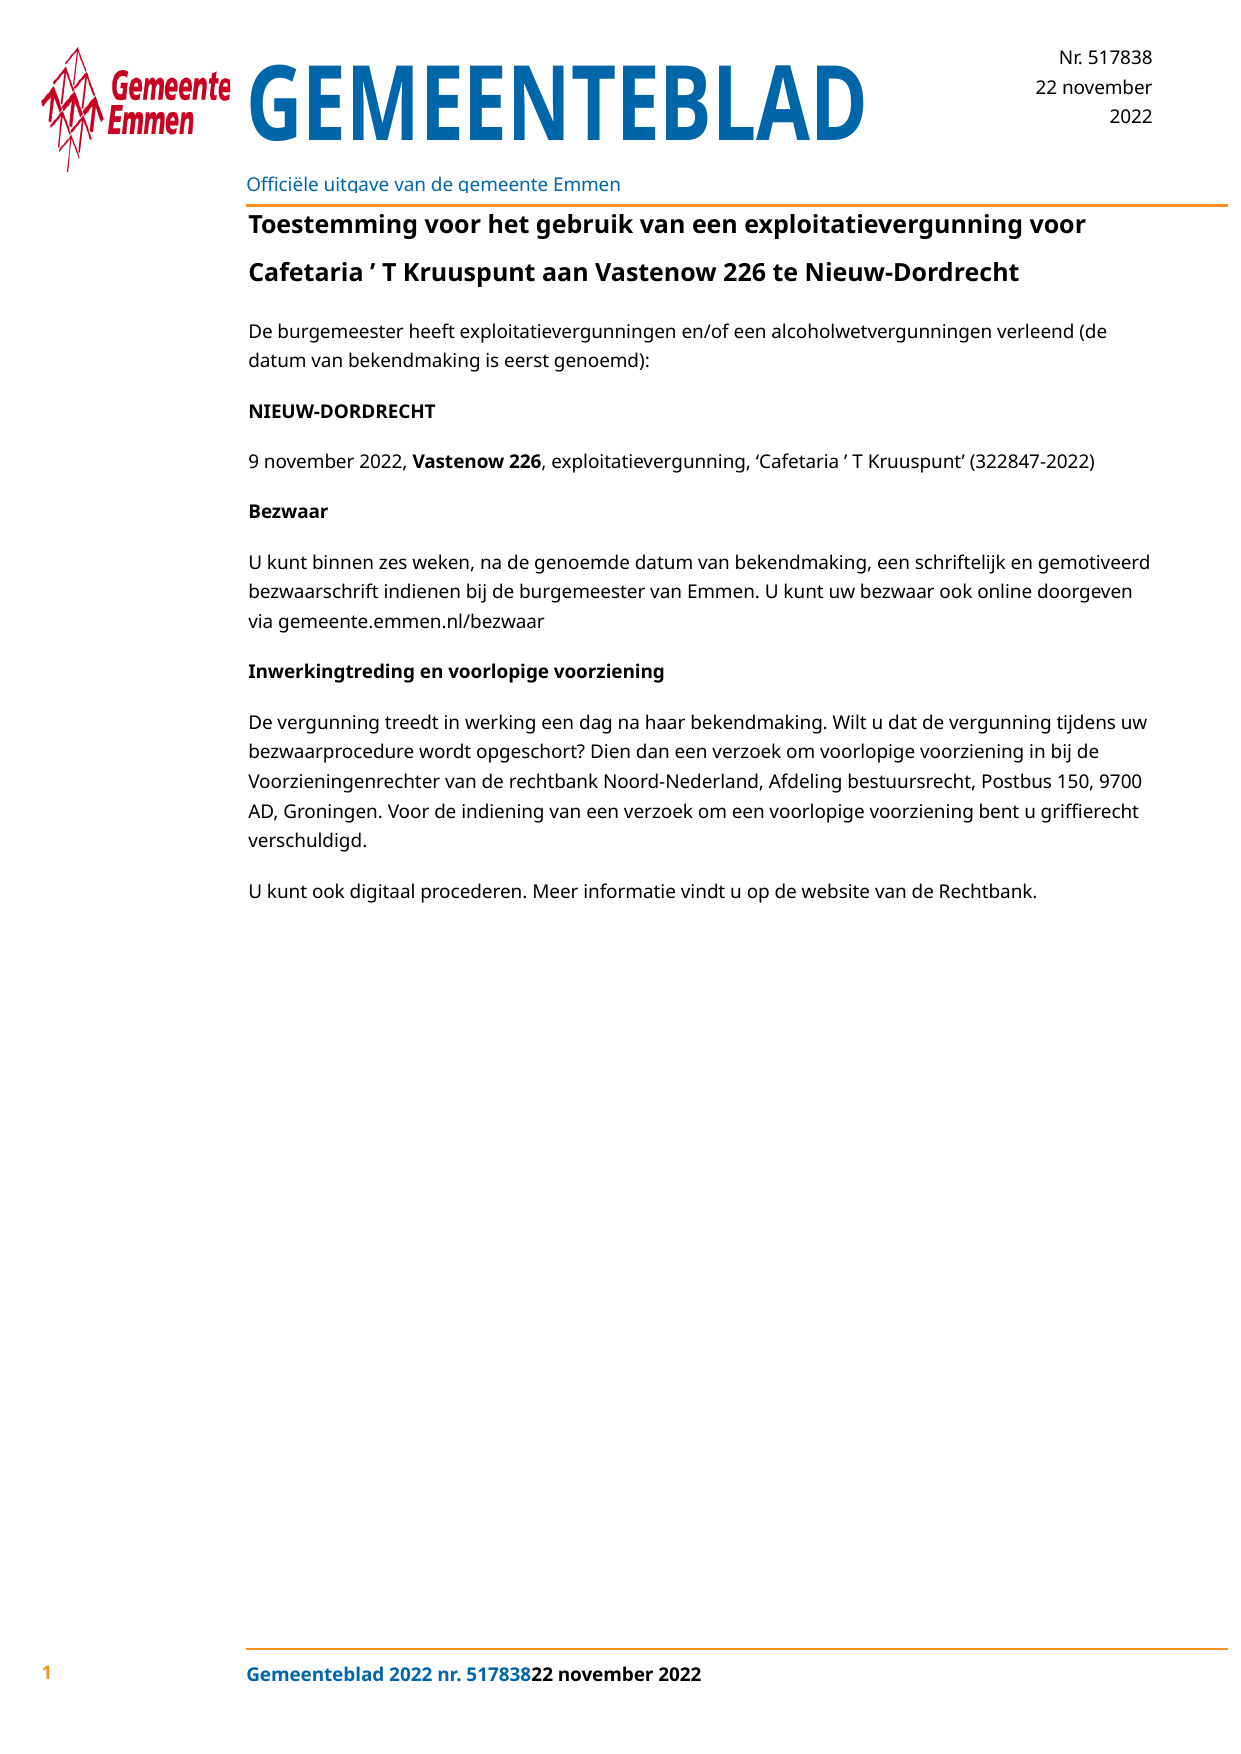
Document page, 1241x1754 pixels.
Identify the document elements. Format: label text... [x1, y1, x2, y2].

text Inwerkingtreding en voorlopige voorziening [248, 659, 1152, 684]
text Toestemming voor het gebruik van een exploitatievergunning voor Cafetaria ’ T Kruuspunt aan Vastenow 226 te Nieuw-Dordrecht [248, 207, 1152, 288]
text 9 november 2022, Vastenow 226, exploitatievergunning, ‘Cafetaria ’ T Kruuspunt’ (322847-2022) [248, 448, 1152, 474]
picture [41, 47, 231, 172]
text U kunt ook digitaal procederen. Meer informatie vindt u op de website van de Rechtbank. [248, 878, 1152, 904]
text U kunt binnen zes weken, na de genoemde datum van bekendmaking, een schriftelijk en gemotiveerd bezwaarschrift indienen bij de burgemeester van Emmen. U kunt uw bezwaar ook online doorgeven via gemeente.emmen.nl/bezwaar [248, 549, 1152, 634]
text De vergunning treedt in werking een dag na haar bekendmaking. Wilt u dat de vergunning tijdens uw bezwaarprocedure wordt opgeschort? Dien dan een verzoek om voorlopige voorziening in bij de Voorzieningenrechter van de rechtbank Noord-Nederland, Afdeling bestuursrecht, Postbus 150, 9700 AD, Groningen. Voor de indiening van een verzoek om een voorlopige voorziening bent u griffierecht verschuldigd. [248, 709, 1152, 853]
text De burgemeester heeft exploitatievergunningen en/of een alcoholwetvergunningen verleend (de datum van bekendmaking is eerst genoemd): [248, 318, 1152, 373]
text Bezwaar [248, 499, 1152, 524]
text NIEUW-DORDRECHT [248, 398, 1152, 424]
